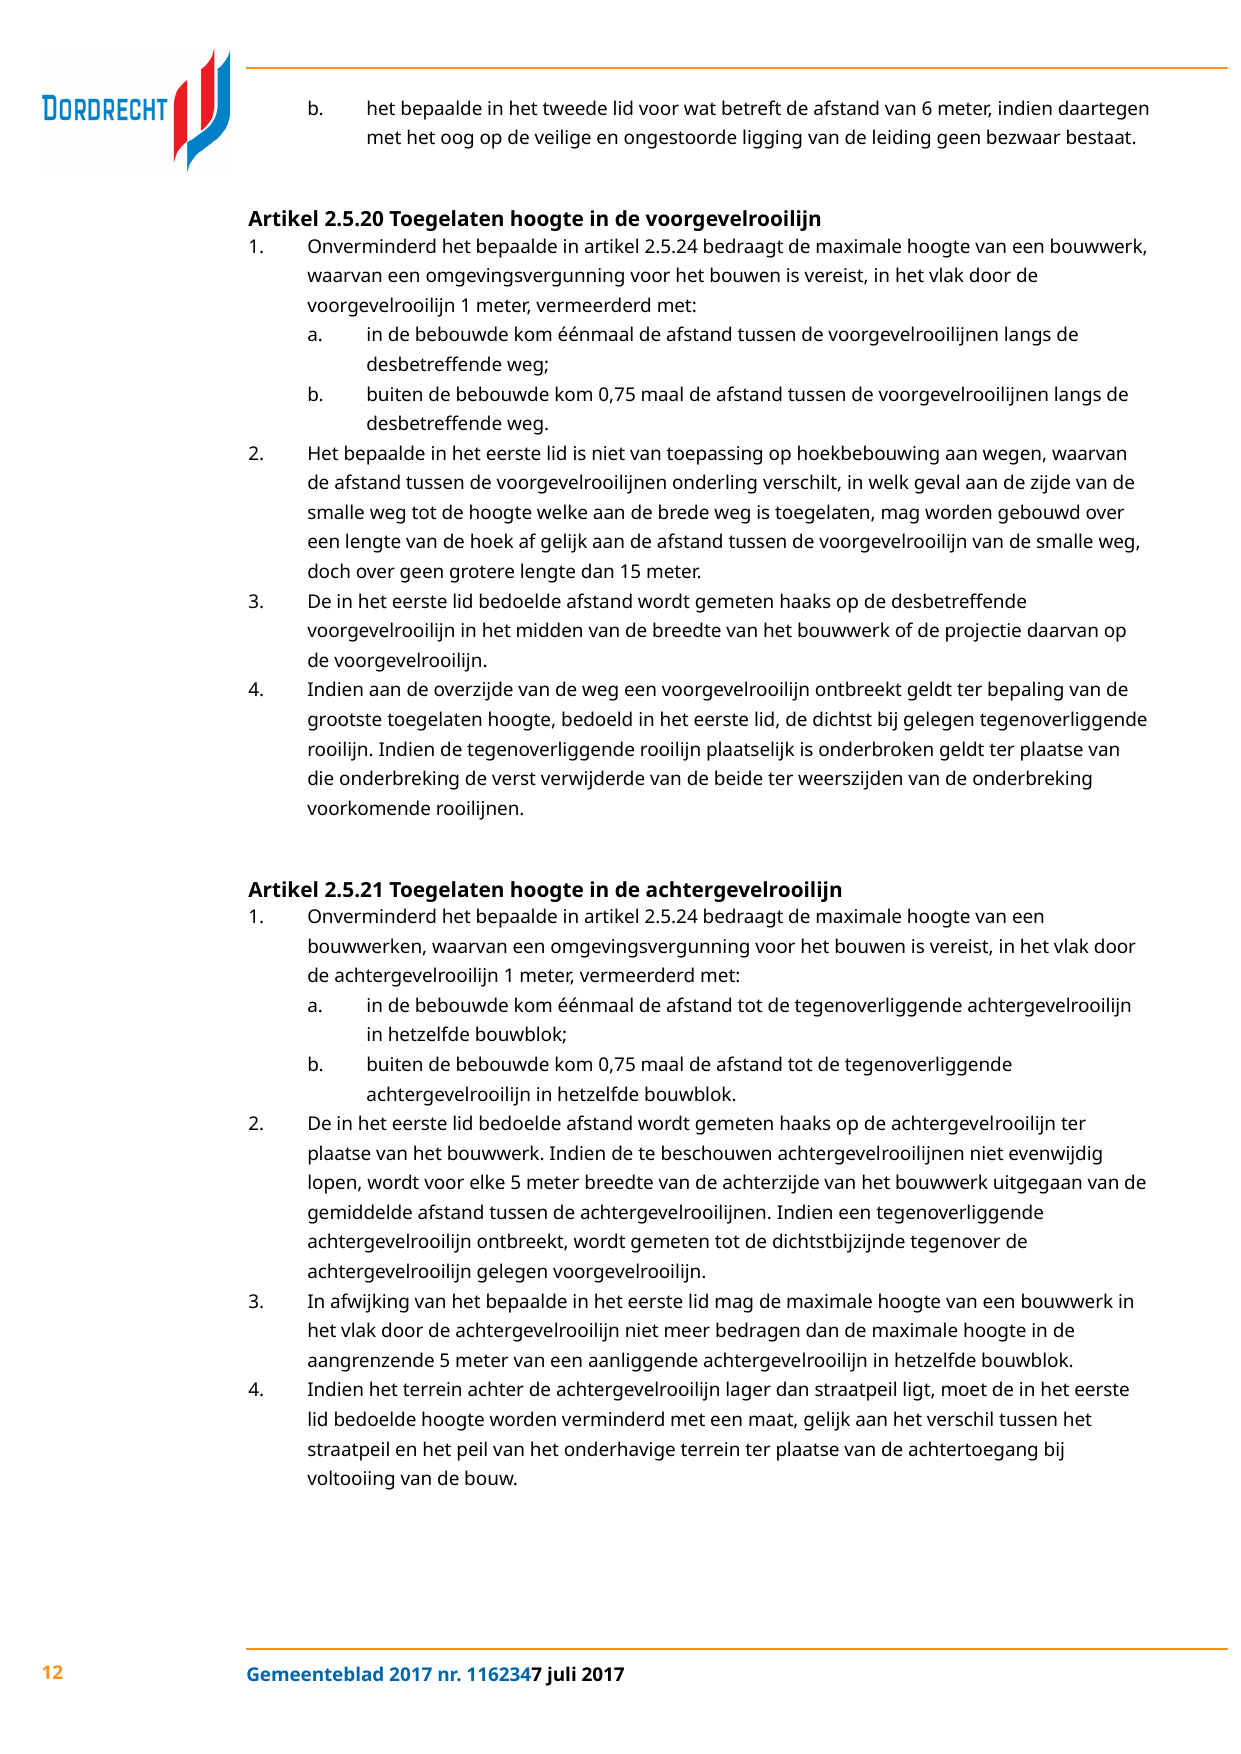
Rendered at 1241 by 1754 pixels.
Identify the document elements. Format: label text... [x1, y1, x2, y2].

list Indien het terrein achter de achtergevelrooilijn lager dan straatpeil ligt, moet de in het eerste lid bedoelde hoogte worden verminderd met een maat, gelijk aan het verschil tussen het straatpeil en het peil van het onderhavige terrein ter plaatse van de achtertoegang bij voltooiing van de bouw. [248, 1377, 1152, 1491]
list het bepaalde in het tweede lid voor wat betreft de afstand van 6 meter, indien daartegen met het oog op de veilige en ongestoorde ligging van de leiding geen bezwaar bestaat. [307, 95, 1152, 150]
list In afwijking van het bepaalde in het eerste lid mag de maximale hoogte van een bouwwerk in het vlak door de achtergevelrooilijn niet meer bedragen dan de maximale hoogte in de aangrenzende 5 meter van een aanliggende achtergevel­rooilijn in hetzelfde bouwblok. [248, 1288, 1152, 1373]
text Artikel 2.5.20 Toegelaten hoogte in de voorgevelrooilijn [248, 204, 1152, 233]
list De in het eerste lid bedoelde afstand wordt gemeten haaks op de desbetreffende voorgevelrooilijn in het midden van de breedte van het bouwwerk of de projectie daarvan op de voorgevelrooilijn. [248, 588, 1152, 673]
list buiten de bebouwde kom 0,75 maal de afstand tussen de voorgevelrooilijnen langs de desbetreffende weg. [307, 381, 1152, 436]
list Onverminderd het bepaalde in artikel 2.5.24 bedraagt de maximale hoogte van een bouwwerken, waarvan een omgevingsvergunning voor het bouwen is vereist, in het vlak door de achtergevelrooilijn 1 meter, vermeerderd met: [248, 903, 1152, 988]
list Indien aan de overzijde van de weg een voorgevelrooilijn ontbreekt geldt ter bepaling van de grootste toegelaten hoogte, bedoeld in het eerste lid, de dichtst bij gelegen tegenoverliggende rooilijn. Indien de tegenoverliggende rooilijn plaatselijk is onderbroken geldt ter plaatse van die onderbreking de verst verwijderde van de beide ter weerszijden van de onderbreking voorkomende rooilijnen. [248, 677, 1152, 821]
list in de bebouwde kom éénmaal de afstand tussen de voorgevelrooilijnen langs de desbetreffende weg; [307, 322, 1152, 377]
picture [41, 47, 231, 172]
list De in het eerste lid bedoelde afstand wordt gemeten haaks op de achtergevel­rooilijn ter plaatse van het bouwwerk. Indien de te beschouwen achtergevel­rooilijnen niet evenwijdig lopen, wordt voor elke 5 meter breedte van de achterzijde van het bouwwerk uitgegaan van de gemiddelde afstand tussen de achtergevelrooilijnen. Indien een tegenoverliggende achtergevelrooilijn ontbreekt, wordt gemeten tot de dichtstbijzijnde tegenover de achtergevelrooilijn gelegen voorgevelrooilijn. [248, 1110, 1152, 1284]
list Het bepaalde in het eerste lid is niet van toepassing op hoekbebouwing aan wegen, waarvan de afstand tussen de voorgevelrooilijnen onderling verschilt, in welk geval aan de zijde van de smalle weg tot de hoogte welke aan de brede weg is toegelaten, mag worden gebouwd over een lengte van de hoek af gelijk aan de afstand tussen de voorgevelrooilijn van de smalle weg, doch over geen grotere lengte dan 15 meter. [248, 440, 1152, 584]
list Onverminderd het bepaalde in artikel 2.5.24 bedraagt de maximale hoogte van een bouwwerk, waarvan een omgevingsvergunning voor het bouwen is vereist, in het vlak door de voorgevelrooilijn 1 meter, vermeerderd met: [248, 233, 1152, 318]
text Artikel 2.5.21 Toegelaten hoogte in de achtergevelrooilijn [248, 875, 1152, 903]
list in de bebouwde kom éénmaal de afstand tot de tegenoverliggende achtergevelrooilijn in hetzelfde bouwblok; [307, 992, 1152, 1047]
list buiten de bebouwde kom 0,75 maal de afstand tot de tegenoverliggende achtergevelrooilijn in hetzelfde bouwblok. [307, 1051, 1152, 1107]
